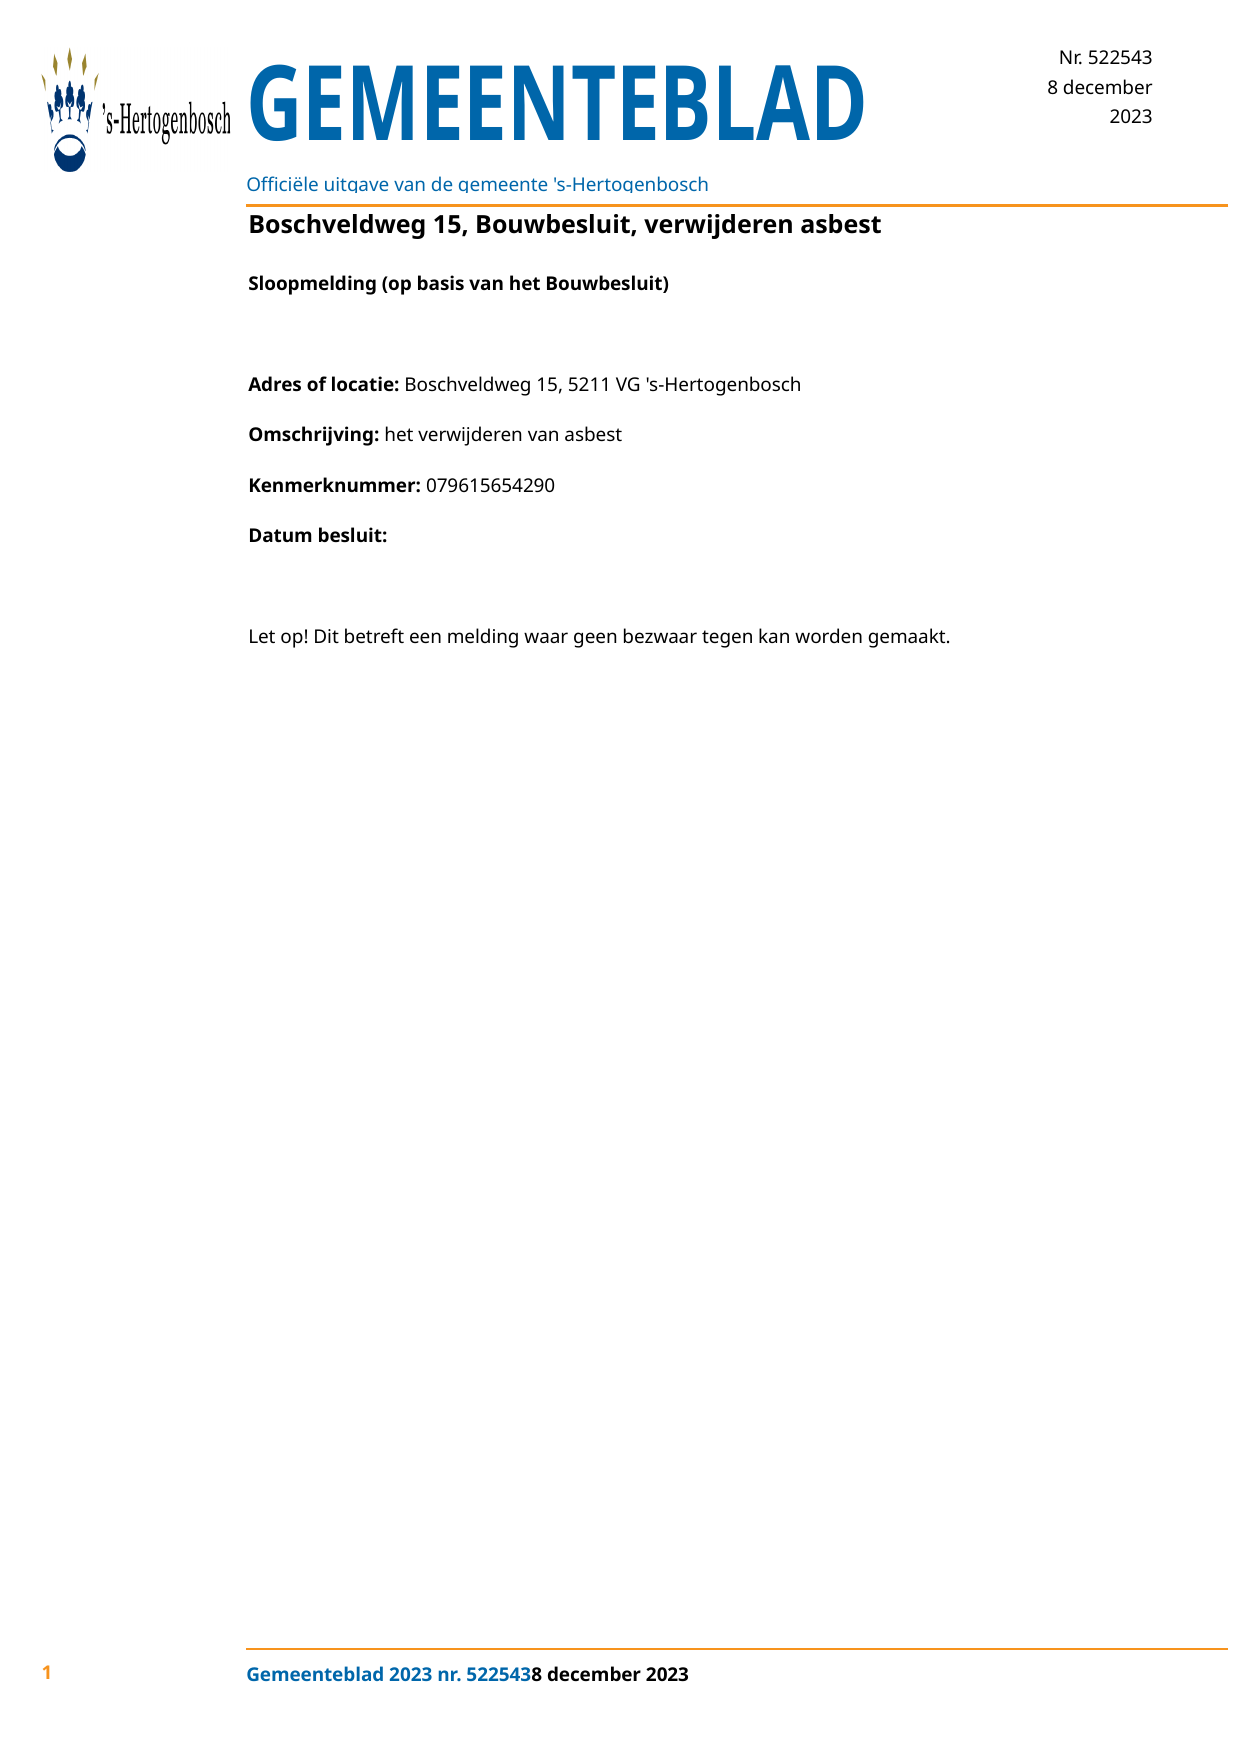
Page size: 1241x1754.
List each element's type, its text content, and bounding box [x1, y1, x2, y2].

text Datum besluit: [248, 522, 1152, 548]
text Adres of locatie: Boschveldweg 15, 5211 VG 's-Hertogenbosch [248, 371, 1152, 397]
text Kenmerknummer: 079615654290 [248, 472, 1152, 498]
text Sloopmelding (op basis van het Bouwbesluit) [248, 270, 1152, 296]
text Boschveldweg 15, Bouwbesluit, verwijderen asbest [248, 207, 1152, 241]
picture [41, 47, 231, 172]
text Let op! Dit betreft een melding waar geen bezwaar tegen kan worden gemaakt. [248, 623, 1152, 649]
text Omschrijving: het verwijderen van asbest [248, 422, 1152, 447]
